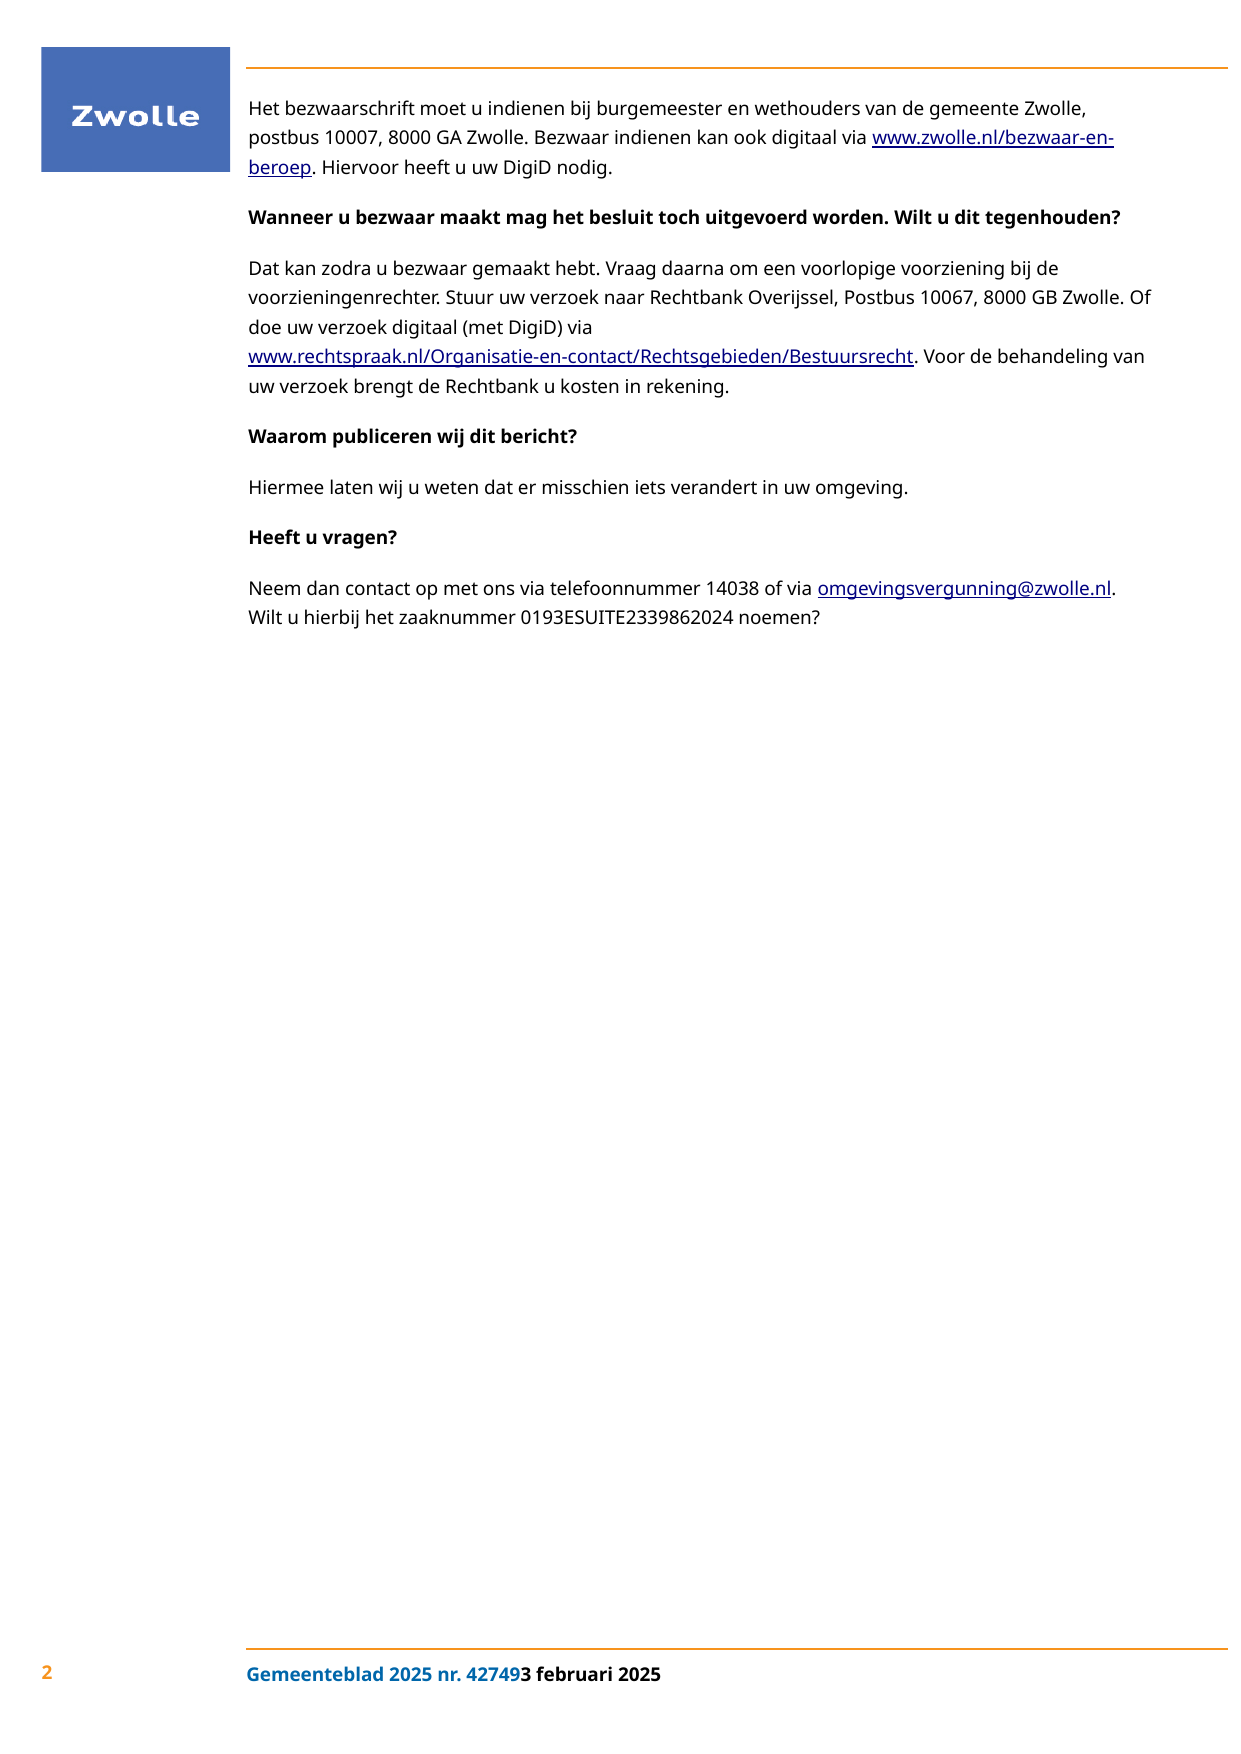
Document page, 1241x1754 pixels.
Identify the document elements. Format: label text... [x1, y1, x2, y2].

text Neem dan contact op met ons via telefoonnummer 14038 of via omgevingsvergunning@zwolle.nl. Wilt u hierbij het zaaknummer 0193ESUITE2339862024 noemen? [248, 575, 1152, 630]
text Dat kan zodra u bezwaar gemaakt hebt. Vraag daarna om een voorlopige voorziening bij de voorzieningenrechter. Stuur uw verzoek naar Rechtbank Overijssel, Postbus 10067, 8000 GB Zwolle. Of doe uw verzoek digitaal (met DigiD) via www.rechtspraak.nl/Organisatie-en-contact/Rechtsgebieden/Bestuursrecht. Voor de behandeling van uw verzoek brengt de Rechtbank u kosten in rekening. [248, 255, 1152, 399]
text Waarom publiceren wij dit bericht? [248, 423, 1152, 449]
picture [41, 47, 231, 172]
text Het bezwaarschrift moet u indienen bij burgemeester en wethouders van de gemeente Zwolle, postbus 10007, 8000 GA Zwolle. Bezwaar indienen kan ook digitaal via www.zwolle.nl/bezwaar-en-beroep. Hiervoor heeft u uw DigiD nodig. [248, 95, 1152, 180]
text Heeft u vragen? [248, 524, 1152, 550]
text Wanneer u bezwaar maakt mag het besluit toch uitgevoerd worden. Wilt u dit tegenhouden? [248, 204, 1152, 230]
text Hiermee laten wij u weten dat er misschien iets verandert in uw omgeving. [248, 474, 1152, 500]
